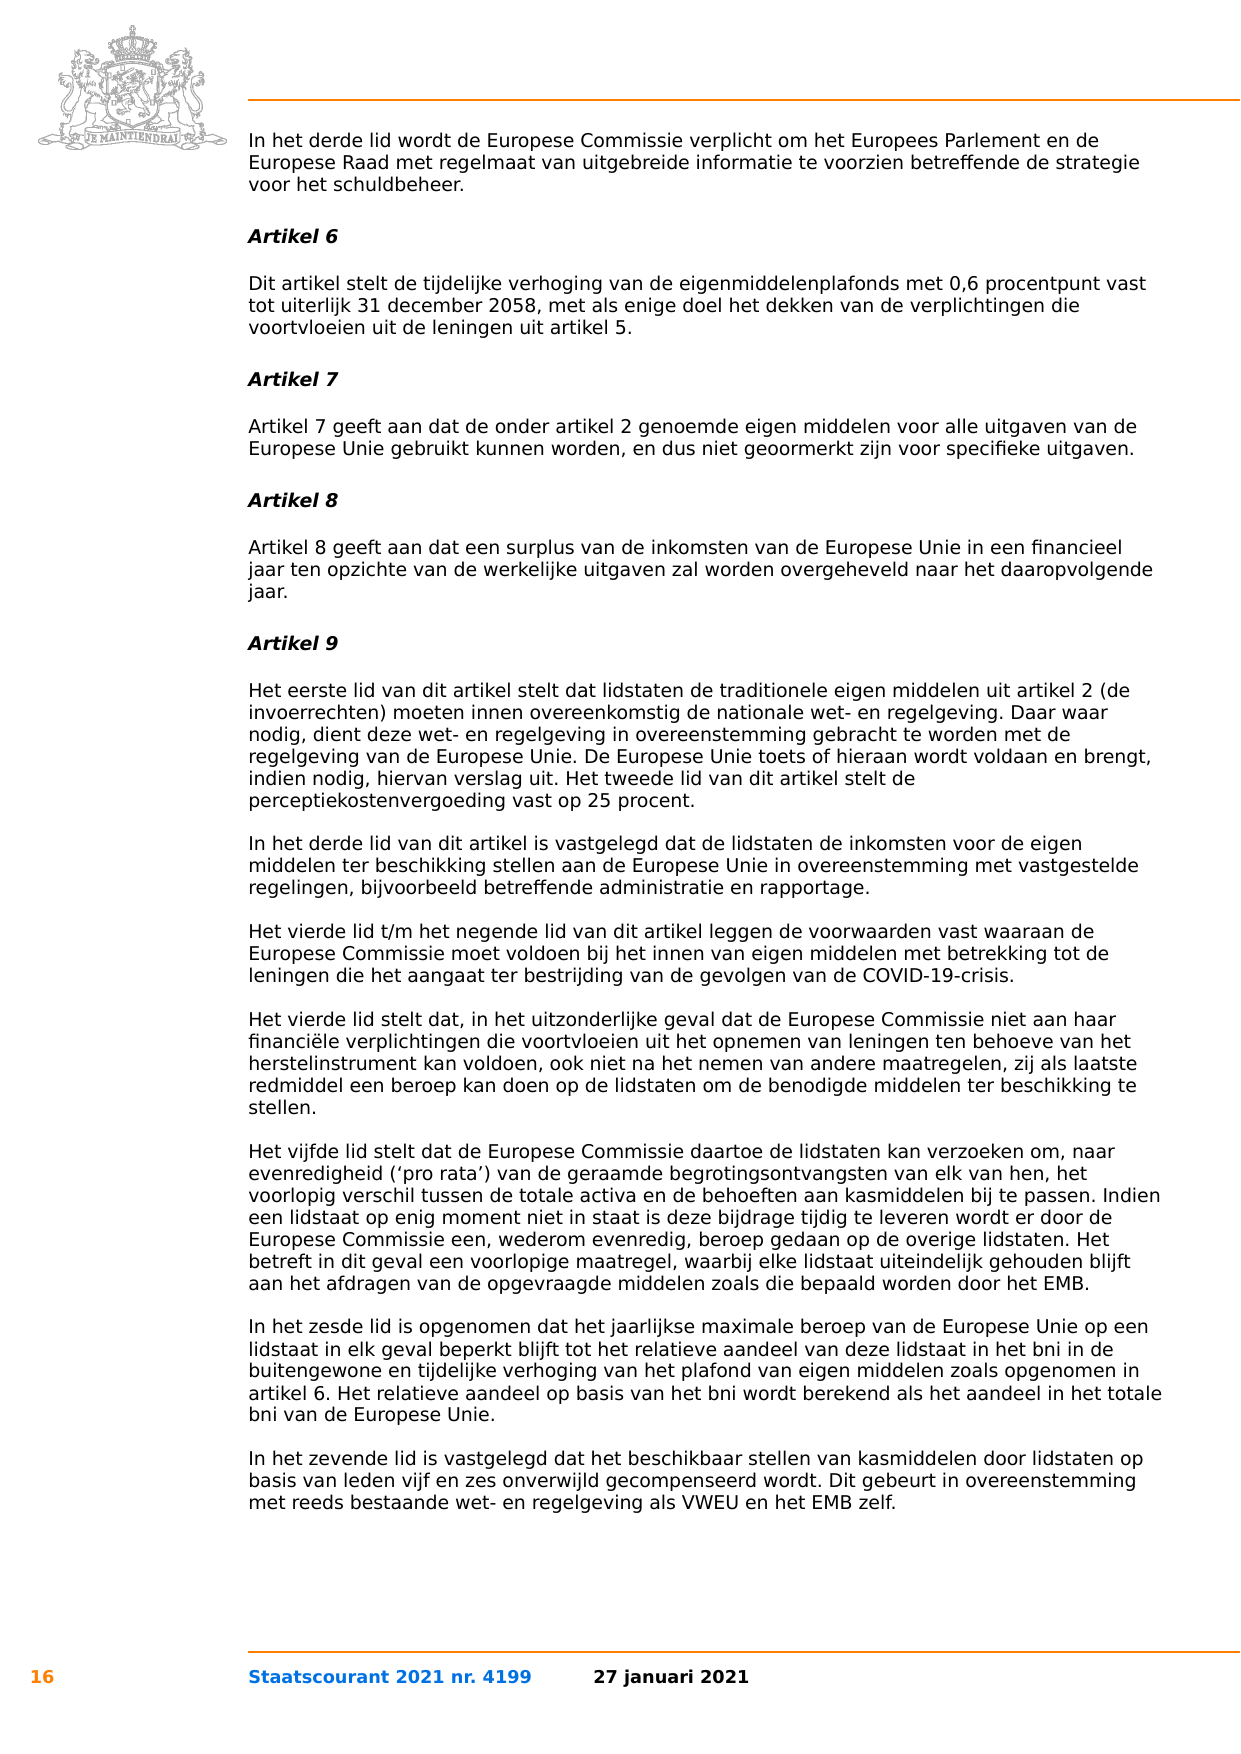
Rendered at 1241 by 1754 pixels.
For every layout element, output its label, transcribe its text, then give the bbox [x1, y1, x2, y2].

text Het eerste lid van dit artikel stelt dat lidstaten de traditionele eigen middelen uit artikel 2 (de invoerrechten) moeten innen overeenkomstig de nationale wet- en regelgeving. Daar waar nodig, dient deze wet- en regelgeving in overeenstemming gebracht te worden met de regelgeving van de Europese Unie. De Europese Unie toets of hieraan wordt voldaan en brengt, indien nodig, hiervan verslag uit. Het tweede lid van dit artikel stelt de perceptiekostenvergoeding vast op 25 procent. [248, 679, 1163, 811]
text In het derde lid wordt de Europese Commissie verplicht om het Europees Parlement en de Europese Raad met regelmaat van uitgebreide informatie te voorzien betreffende de strategie voor het schuldbeheer. [248, 130, 1163, 196]
text Het vierde lid stelt dat, in het uitzonderlijke geval dat de Europese Commissie niet aan haar financiële verplichtingen die voortvloeien uit het opnemen van leningen ten behoeve van het herstelinstrument kan voldoen, ook niet na het nemen van andere maatregelen, zij als laatste redmiddel een beroep kan doen op de lidstaten om de benodigde middelen ter beschikking te stellen. [248, 1009, 1163, 1119]
text In het derde lid van dit artikel is vastgelegd dat de lidstaten de inkomsten voor de eigen middelen ter beschikking stellen aan de Europese Unie in overeenstemming met vastgestelde regelingen, bijvoorbeeld betreffende administratie en rapportage. [248, 833, 1163, 899]
text Dit artikel stelt de tijdelijke verhoging van de eigenmiddelenplafonds met 0,6 procentpunt vast tot uiterlijk 31 december 2058, met als enige doel het dekken van de verplichtingen die voortvloeien uit de leningen uit artikel 5. [248, 273, 1163, 339]
text Het vijfde lid stelt dat de Europese Commissie daartoe de lidstaten kan verzoeken om, naar evenredigheid (‘pro rata’) van de geraamde begrotingsontvangsten van elk van hen, het voorlopig verschil tussen de totale activa en de behoeften aan kasmiddelen bij te passen. Indien een lidstaat op enig moment niet in staat is deze bijdrage tijdig te leveren wordt er door de Europese Commissie een, wederom evenredig, beroep gedaan op de overige lidstaten. Het betreft in dit geval een voorlopige maatregel, waarbij elke lidstaat uiteindelijk gehouden blijft aan het afdragen van de opgevraagde middelen zoals die bepaald worden door het EMB. [248, 1141, 1163, 1294]
picture [38, 25, 227, 150]
subtitle Artikel 7 [248, 369, 1163, 391]
text In het zesde lid is opgenomen dat het jaarlijkse maximale beroep van de Europese Unie op een lidstaat in elk geval beperkt blijft tot het relatieve aandeel van deze lidstaat in het bni in de buitengewone en tijdelijke verhoging van het plafond van eigen middelen zoals opgenomen in artikel 6. Het relatieve aandeel op basis van het bni wordt berekend als het aandeel in het totale bni van de Europese Unie. [248, 1316, 1163, 1426]
text Artikel 8 geeft aan dat een surplus van de inkomsten van de Europese Unie in een financieel jaar ten opzichte van de werkelijke uitgaven zal worden overgeheveld naar het daaropvolgende jaar. [248, 537, 1163, 603]
text Het vierde lid t/m het negende lid van dit artikel leggen de voorwaarden vast waaraan de Europese Commissie moet voldoen bij het innen van eigen middelen met betrekking tot de leningen die het aangaat ter bestrijding van de gevolgen van de COVID-19-crisis. [248, 921, 1163, 987]
subtitle Artikel 8 [248, 490, 1163, 512]
text Artikel 7 geeft aan dat de onder artikel 2 genoemde eigen middelen voor alle uitgaven van de Europese Unie gebruikt kunnen worden, en dus niet geoormerkt zijn voor specifieke uitgaven. [248, 416, 1163, 460]
text In het zevende lid is vastgelegd dat het beschikbaar stellen van kasmiddelen door lidstaten op basis van leden vijf en zes onverwijld gecompenseerd wordt. Dit gebeurt in overeenstemming met reeds bestaande wet- en regelgeving als VWEU en het EMB zelf. [248, 1448, 1163, 1514]
subtitle Artikel 6 [248, 226, 1163, 248]
subtitle Artikel 9 [248, 633, 1163, 654]
